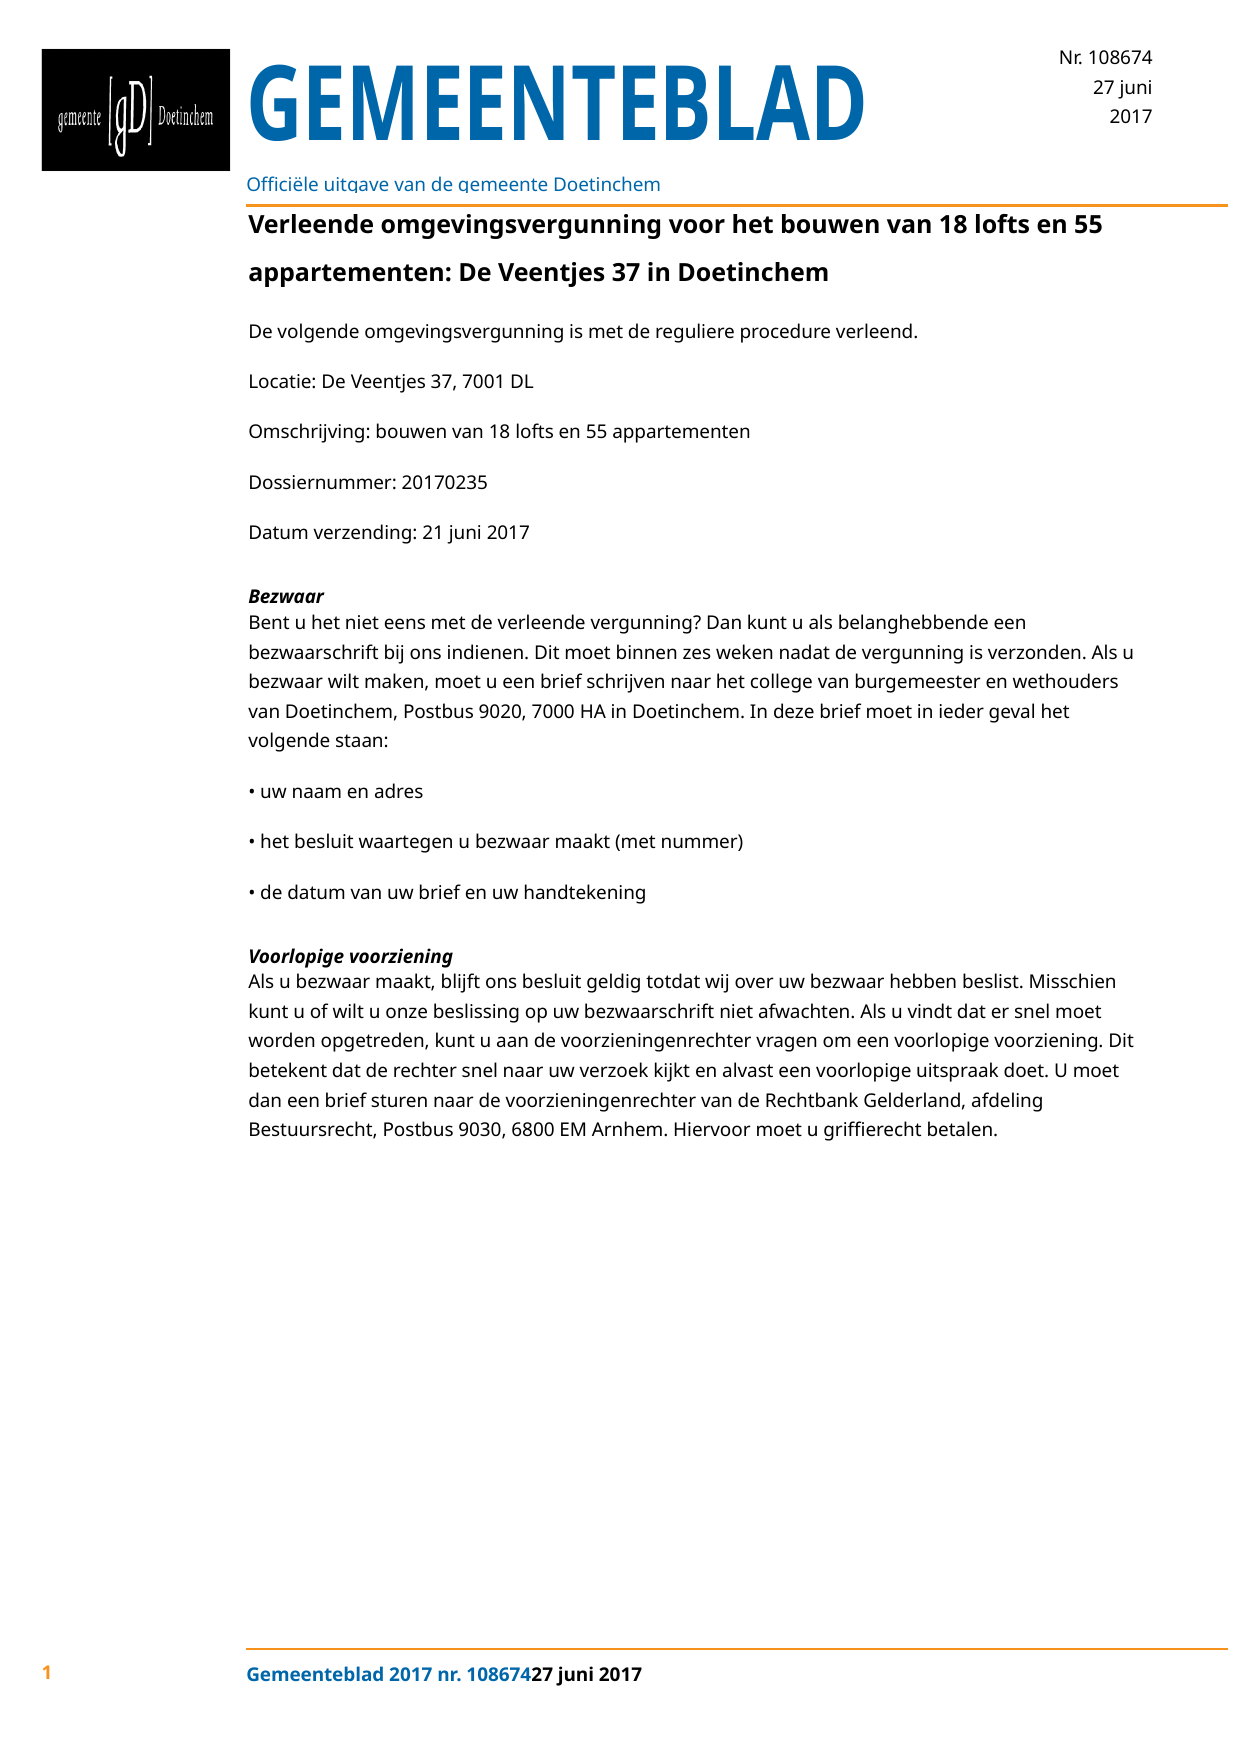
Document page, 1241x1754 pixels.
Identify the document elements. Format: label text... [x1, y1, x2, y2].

text • de datum van uw brief en uw handtekening [248, 879, 1152, 904]
text De volgende omgevingsvergunning is met de reguliere procedure verleend. [248, 318, 1152, 344]
text Bent u het niet eens met de verleende vergunning? Dan kunt u als belanghebbende een bezwaarschrift bij ons indienen. Dit moet binnen zes weken nadat de vergunning is verzonden. Als u bezwaar wilt maken, moet u een brief schrijven naar het college van burgemeester en wethouders van Doetinchem, Postbus 9020, 7000 HA in Doetinchem. In deze brief moet in ieder geval het volgende staan: [248, 609, 1152, 753]
text Locatie: De Veentjes 37, 7001 DL [248, 368, 1152, 394]
text Omschrijving: bouwen van 18 lofts en 55 appartementen [248, 419, 1152, 444]
text Bezwaar [248, 583, 1152, 609]
picture [41, 47, 231, 172]
text Verleende omgevingsvergunning voor het bouwen van 18 lofts en 55 appartementen: De Veentjes 37 in Doetinchem [248, 207, 1152, 288]
text • het besluit waartegen u bezwaar maakt (met nummer) [248, 828, 1152, 854]
text Dossiernummer: 20170235 [248, 469, 1152, 495]
text Als u bezwaar maakt, blijft ons besluit geldig totdat wij over uw bezwaar hebben beslist. Misschien kunt u of wilt u onze beslissing op uw bezwaarschrift niet afwachten. Als u vindt dat er snel moet worden opgetreden, kunt u aan de voorzieningenrechter vragen om een voorlopige voorziening. Dit betekent dat de rechter snel naar uw verzoek kijkt en alvast een voorlopige uitspraak doet. U moet dan een brief sturen naar de voorzieningenrechter van de Rechtbank Gelderland, afdeling Bestuursrecht, Postbus 9030, 6800 EM Arnhem. Hiervoor moet u griffierecht betalen. [248, 968, 1152, 1142]
text Datum verzending: 21 juni 2017 [248, 519, 1152, 545]
text Voorlopige voorziening [248, 943, 1152, 968]
text • uw naam en adres [248, 778, 1152, 804]
